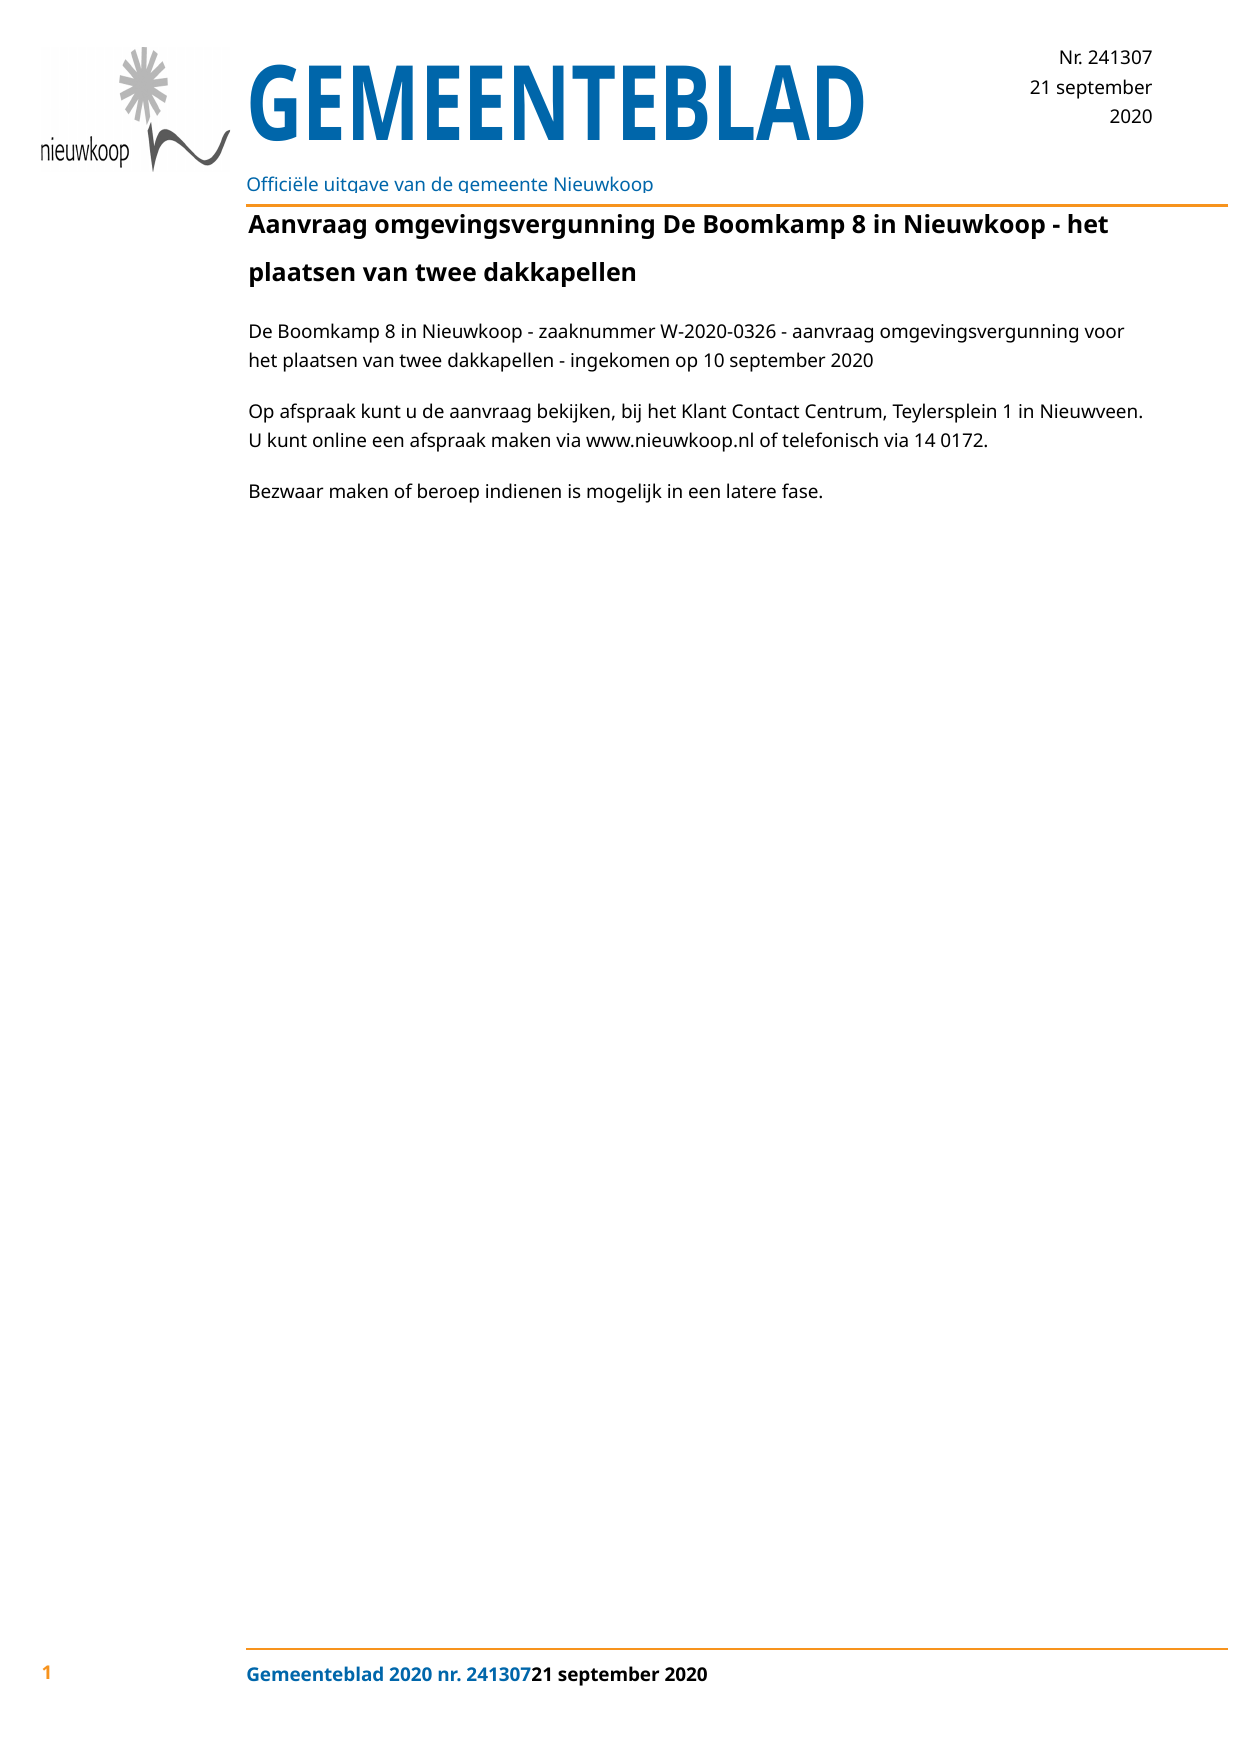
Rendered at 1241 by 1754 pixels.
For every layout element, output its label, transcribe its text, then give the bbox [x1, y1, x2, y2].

text Op afspraak kunt u de aanvraag bekijken, bij het Klant Contact Centrum, Teylersplein 1 in Nieuwveen. U kunt online een afspraak maken via www.nieuwkoop.nl of telefonisch via 14 0172. [248, 398, 1152, 453]
picture [41, 47, 231, 172]
text De Boomkamp 8 in Nieuwkoop - zaaknummer W-2020-0326 - aanvraag omgevingsvergunning voor het plaatsen van twee dakkapellen - ingekomen op 10 september 2020 [248, 318, 1152, 373]
text Bezwaar maken of beroep indienen is mogelijk in een latere fase. [248, 478, 1152, 504]
text Aanvraag omgevingsvergunning De Boomkamp 8 in Nieuwkoop - het plaatsen van twee dakkapellen [248, 207, 1152, 288]
